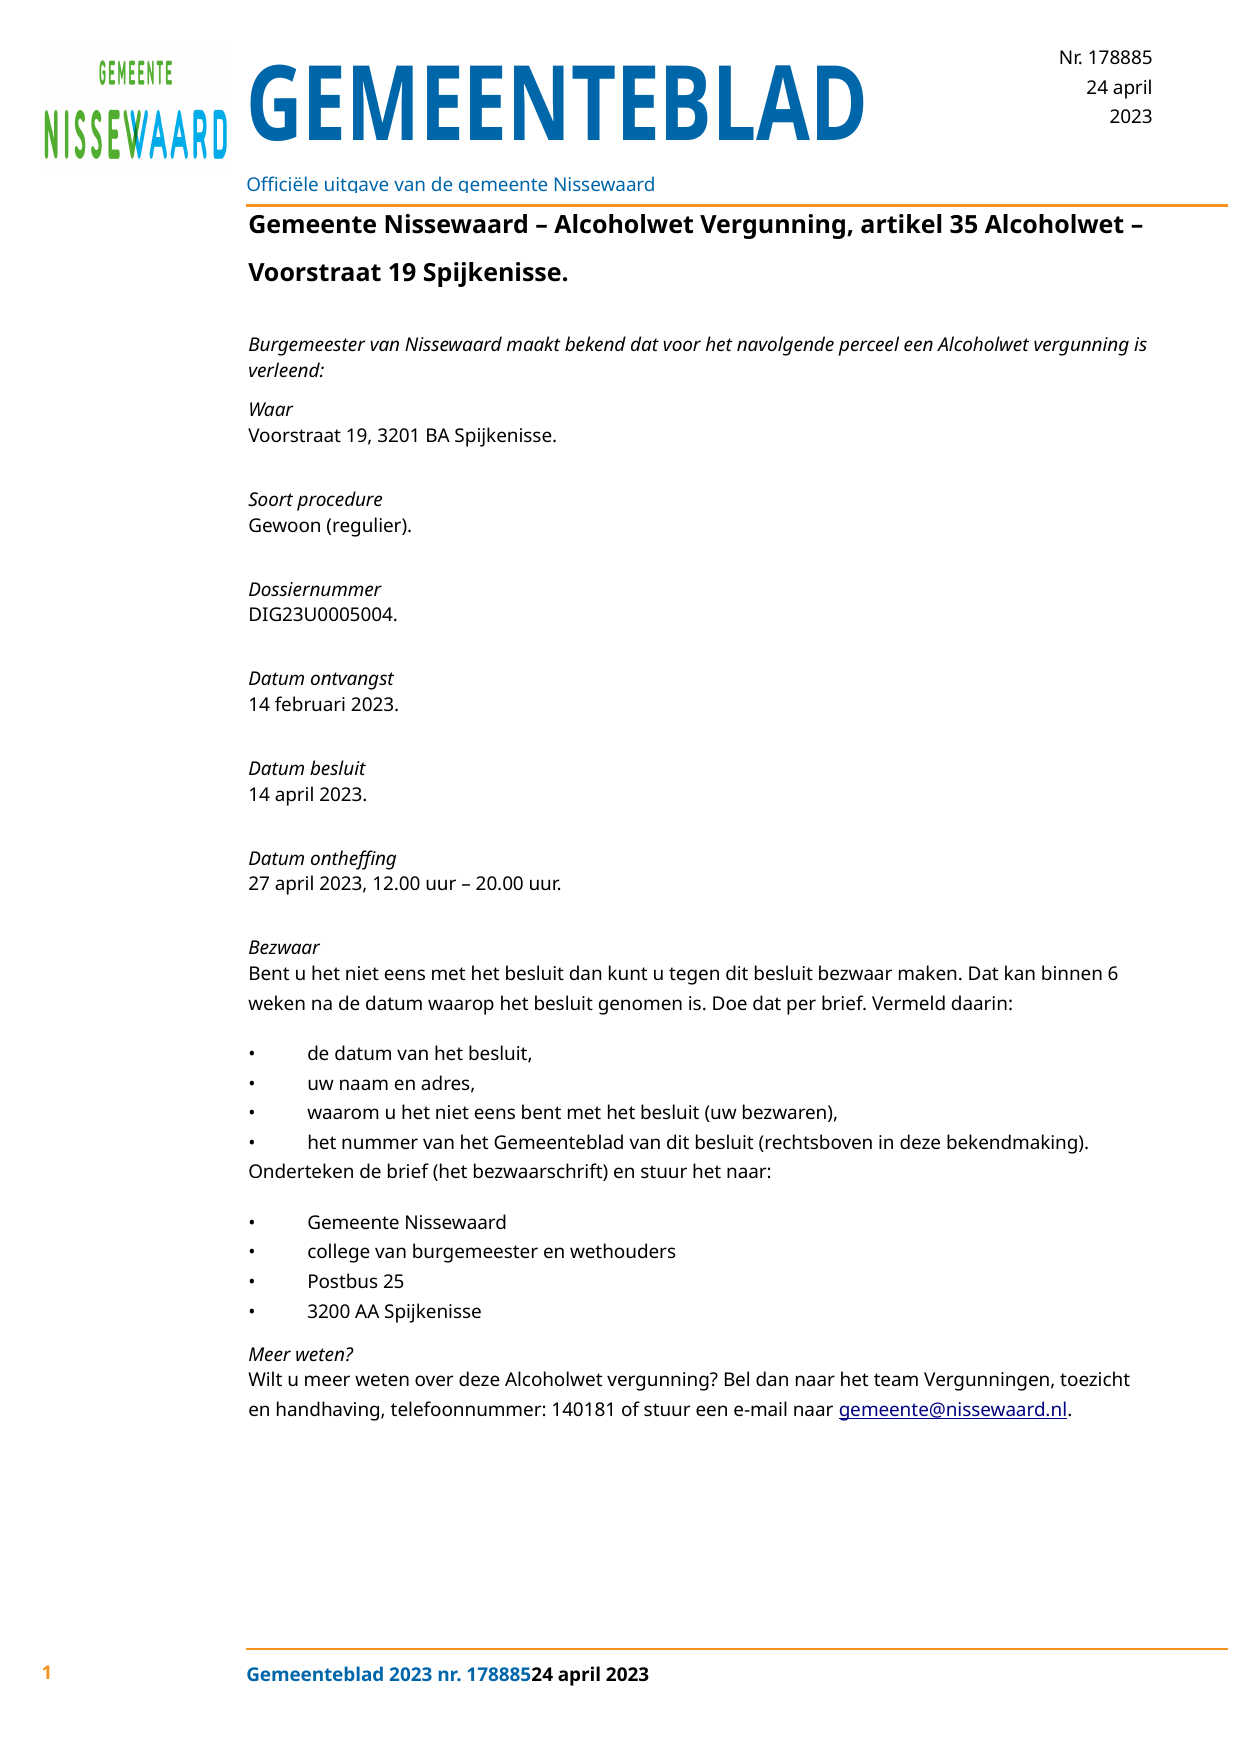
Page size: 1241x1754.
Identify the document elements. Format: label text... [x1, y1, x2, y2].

list Postbus 25 [248, 1268, 1152, 1294]
text Bezwaar [248, 934, 1152, 960]
text Wilt u meer weten over deze Alcoholwet vergunning? Bel dan naar het team Vergunningen, toezicht en handhaving, telefoonnummer: 140181 of stuur een e-mail naar gemeente@nissewaard.nl. [248, 1367, 1152, 1422]
text Meer weten? [248, 1341, 1152, 1367]
text Voorstraat 19, 3201 BA Spijkenisse. [248, 422, 1152, 448]
text 14 februari 2023. [248, 691, 1152, 717]
text Datum besluit [248, 755, 1152, 781]
text 14 april 2023. [248, 781, 1152, 807]
list Gemeente Nissewaard [248, 1209, 1152, 1235]
text Bent u het niet eens met het besluit dan kunt u tegen dit besluit bezwaar maken. Dat kan binnen 6 weken na de datum waarop het besluit genomen is. Doe dat per brief. Vermeld daarin: [248, 960, 1152, 1016]
text Burgemeester van Nissewaard maakt bekend dat voor het navolgende perceel een Alcoholwet vergunning is verleend: [248, 331, 1152, 383]
text Gemeente Nissewaard – Alcoholwet Vergunning, artikel 35 Alcoholwet – Voorstraat 19 Spijkenisse. [248, 207, 1152, 288]
text Onderteken de brief (het bezwaarschrift) en stuur het naar: [248, 1159, 1152, 1184]
list 3200 AA Spijkenisse [248, 1298, 1152, 1323]
text Gewoon (regulier). [248, 512, 1152, 538]
text Dossiernummer [248, 576, 1152, 602]
list college van burgemeester en wethouders [248, 1239, 1152, 1264]
list waarom u het niet eens bent met het besluit (uw bezwaren), [248, 1099, 1152, 1125]
text Datum ontvangst [248, 666, 1152, 691]
list uw naam en adres, [248, 1070, 1152, 1096]
text Soort procedure [248, 486, 1152, 512]
picture [41, 47, 231, 172]
list het nummer van het Gemeenteblad van dit besluit (rechtsboven in deze bekendmaking). [248, 1129, 1152, 1155]
list de datum van het besluit, [248, 1040, 1152, 1066]
text Waar [248, 396, 1152, 422]
text DIG23U0005004. [248, 602, 1152, 627]
text Datum ontheffing [248, 845, 1152, 871]
text 27 april 2023, 12.00 uur – 20.00 uur. [248, 871, 1152, 896]
